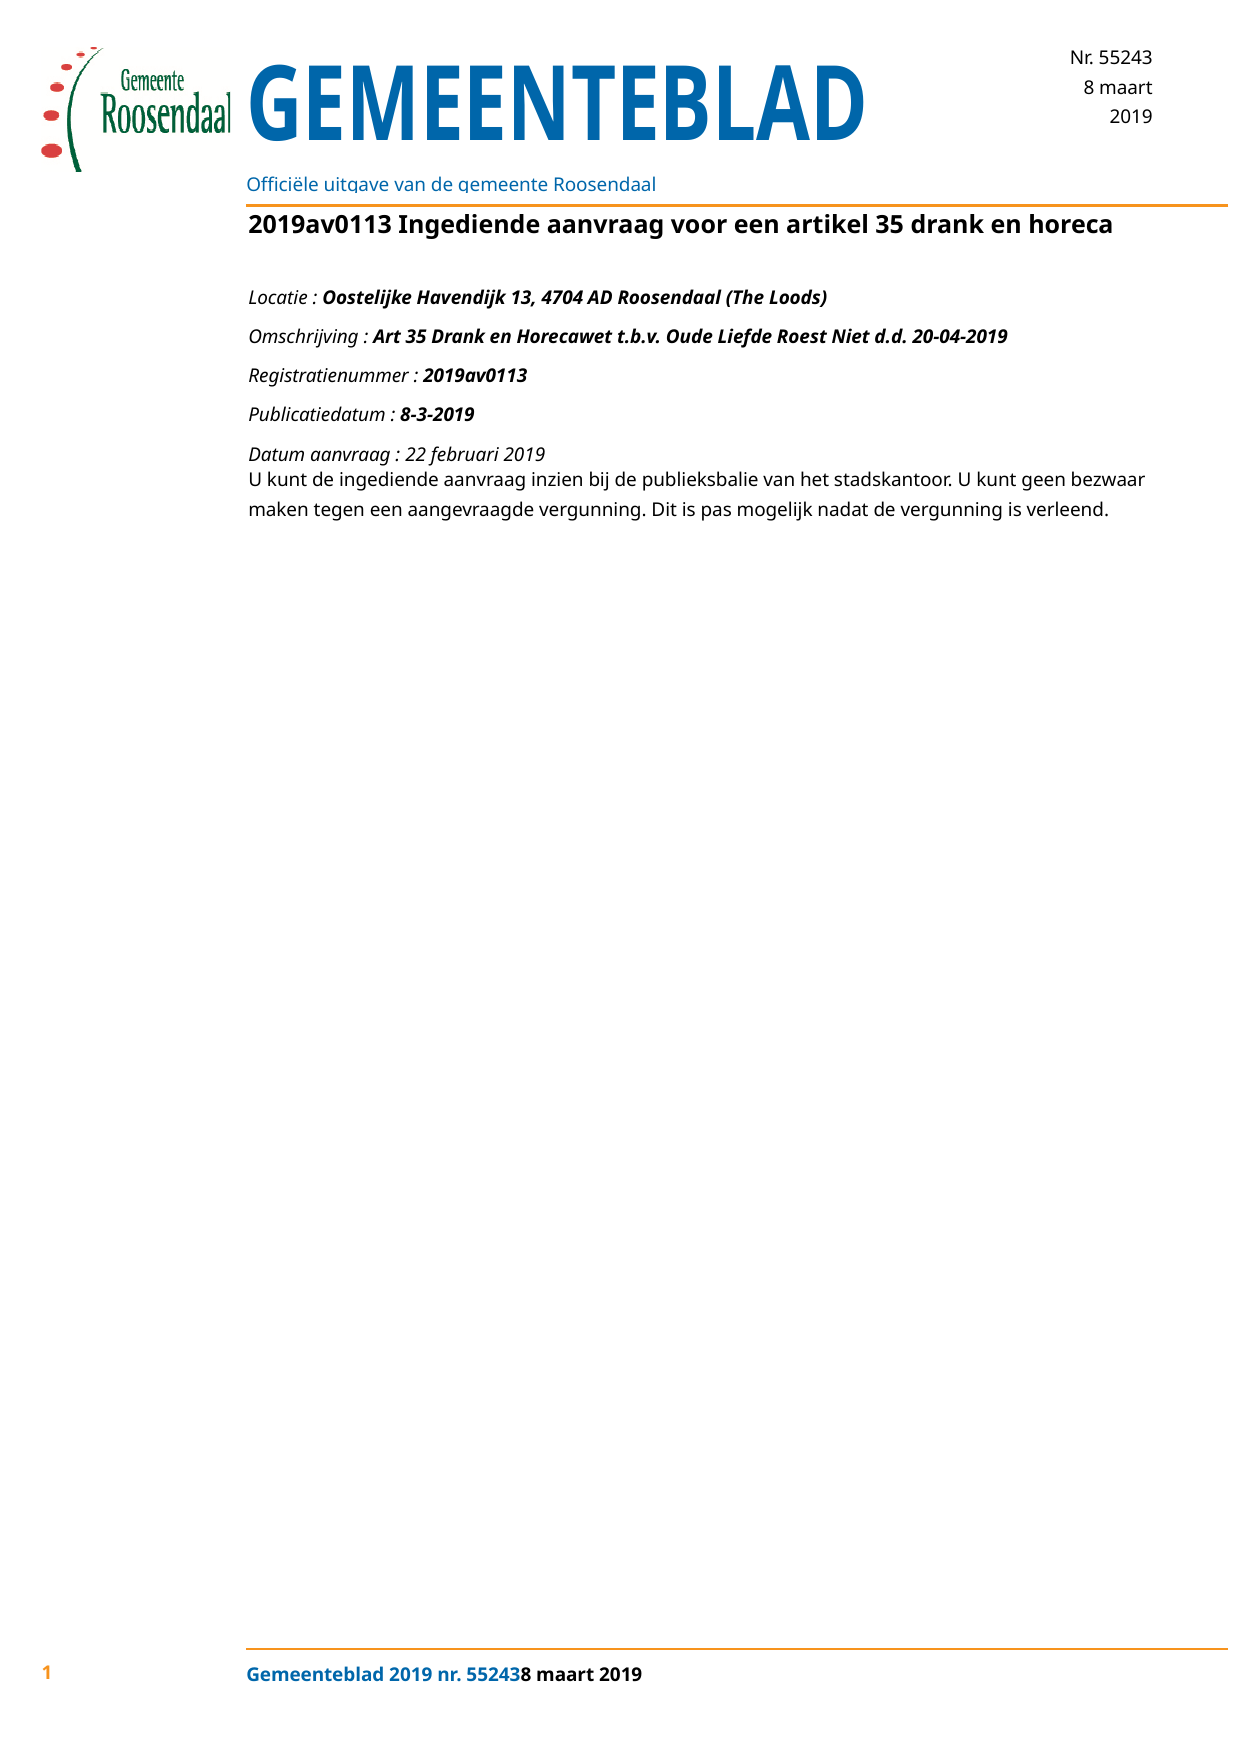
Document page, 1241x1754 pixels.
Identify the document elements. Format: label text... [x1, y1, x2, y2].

text Datum aanvraag : 22 februari 2019 [248, 441, 1152, 467]
text Registratienummer : 2019av0113 [248, 362, 1152, 388]
picture [41, 47, 231, 172]
text 2019av0113 Ingediende aanvraag voor een artikel 35 drank en horeca [248, 207, 1152, 241]
text Publicatiedatum : 8-3-2019 [248, 402, 1152, 427]
text Omschrijving : Art 35 Drank en Horecawet t.b.v. Oude Liefde Roest Niet d.d. 20-04-2019 [248, 323, 1152, 349]
text Locatie : Oostelijke Havendijk 13, 4704 AD Roosendaal (The Loods) [248, 284, 1152, 309]
text U kunt de ingediende aanvraag inzien bij de publieksbalie van het stadskantoor. U kunt geen bezwaar maken tegen een aangevraagde vergunning. Dit is pas mogelijk nadat de vergunning is verleend. [248, 467, 1152, 522]
